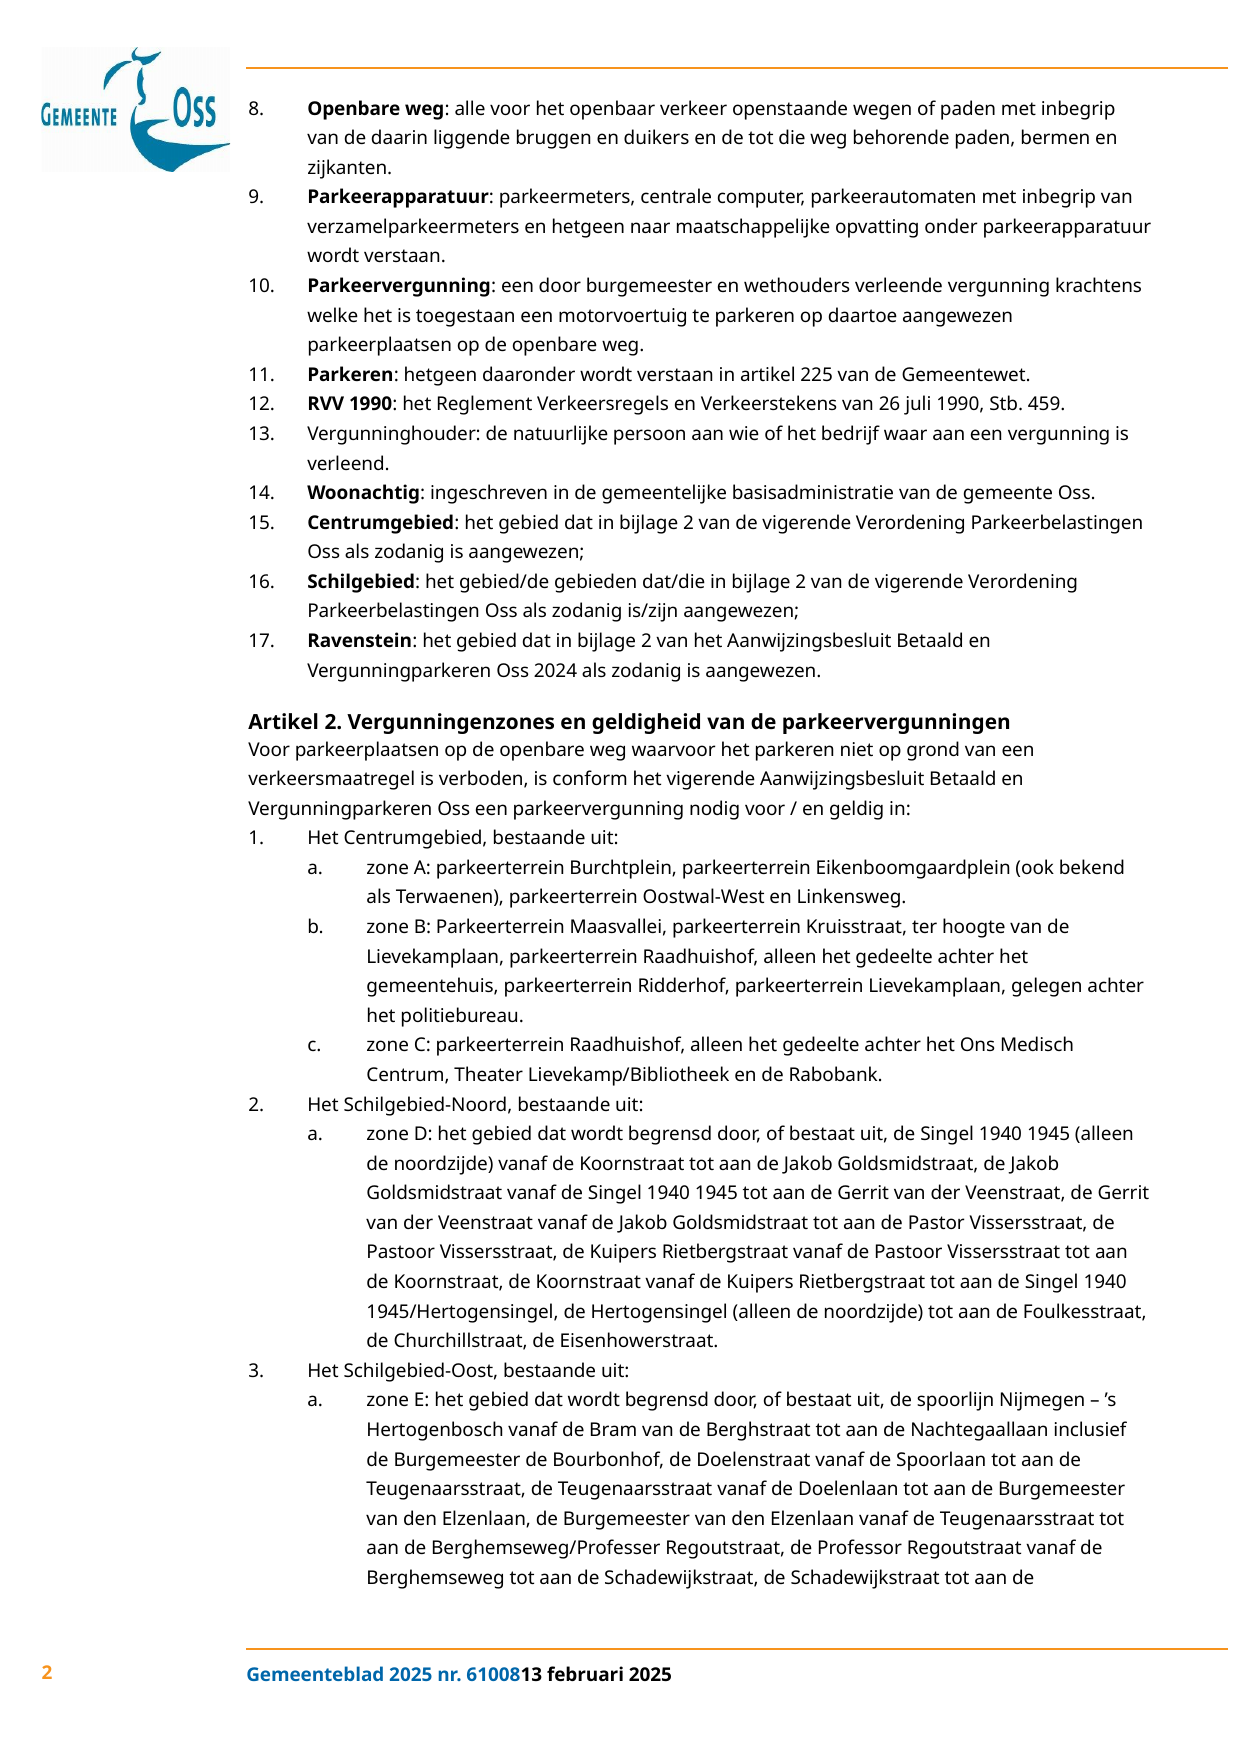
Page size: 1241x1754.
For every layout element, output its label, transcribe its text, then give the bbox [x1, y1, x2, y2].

list Parkeerapparatuur: parkeermeters, centrale computer, parkeerautomaten met inbegrip van verzamelparkeermeters en hetgeen naar maatschappelijke opvatting onder parkeerapparatuur wordt verstaan. [248, 183, 1152, 268]
list zone C: parkeerterrein Raadhuishof, alleen het gedeelte achter het Ons Medisch Centrum, Theater Lievekamp/Bibliotheek en de Rabobank. [307, 1032, 1152, 1087]
list Parkeren: hetgeen daaronder wordt verstaan in artikel 225 van de Gemeentewet. [248, 361, 1152, 387]
text Voor parkeerplaatsen op de openbare weg waarvoor het parkeren niet op grond van een verkeersmaatregel is verboden, is conform het vigerende Aanwijzingsbesluit Betaald en Vergunningparkeren Oss een parkeervergunning nodig voor / en geldig in: [248, 736, 1152, 821]
list Centrumgebied: het gebied dat in bijlage 2 van de vigerende Verordening Parkeerbelastingen Oss als zodanig is aangewezen; [248, 509, 1152, 564]
list zone D: het gebied dat wordt begrensd door, of bestaat uit, de Singel 1940 1945 (alleen de noordzijde) vanaf de Koornstraat tot aan de Jakob Goldsmidstraat, de Jakob Goldsmidstraat vanaf de Singel 1940 1945 tot aan de Gerrit van der Veenstraat, de Gerrit van der Veenstraat vanaf de Jakob Goldsmidstraat tot aan de Pastor Vissersstraat, de Pastoor Vissersstraat, de Kuipers Rietbergstraat vanaf de Pastoor Vissersstraat tot aan de Koornstraat, de Koornstraat vanaf de Kuipers Rietbergstraat tot aan de Singel 1940 1945/Hertogensingel, de Hertogensingel (alleen de noordzijde) tot aan de Foulkesstraat, de Churchillstraat, de Eisenhowerstraat. [307, 1120, 1152, 1353]
list zone E: het gebied dat wordt begrensd door, of bestaat uit, de spoorlijn Nijmegen – ’s Hertogenbosch vanaf de Bram van de Berghstraat tot aan de Nachtegaallaan inclusief de Burgemeester de Bourbonhof, de Doelenstraat vanaf de Spoorlaan tot aan de Teugenaarsstraat, de Teugenaarsstraat vanaf de Doelenlaan tot aan de Burgemeester van den Elzenlaan, de Burgemeester van den Elzenlaan vanaf de Teugenaarsstraat tot aan de Berghemseweg/Professer Regoutstraat, de Professor Regoutstraat vanaf de Berghemseweg tot aan de Schadewijkstraat, de Schadewijkstraat tot aan de [307, 1387, 1152, 1590]
list zone B: Parkeerterrein Maasvallei, parkeerterrein Kruisstraat, ter hoogte van de Lievekamplaan, parkeerterrein Raadhuishof, alleen het gedeelte achter het gemeentehuis, parkeerterrein Ridderhof, parkeerterrein Lievekamplaan, gelegen achter het politiebureau. [307, 913, 1152, 1028]
list Schilgebied: het gebied/de gebieden dat/die in bijlage 2 van de vigerende Verordening Parkeerbelastingen Oss als zodanig is/zijn aangewezen; [248, 568, 1152, 623]
list zone A: parkeerterrein Burchtplein, parkeerterrein Eikenboomgaardplein (ook bekend als Terwaenen), parkeerterrein Oostwal-West en Linkensweg. [307, 854, 1152, 909]
list Openbare weg: alle voor het openbaar verkeer openstaande wegen of paden met inbegrip van de daarin liggende bruggen en duikers en de tot die weg behorende paden, bermen en zijkanten. [248, 95, 1152, 180]
list Het Schilgebied-Oost, bestaande uit: [248, 1357, 1152, 1383]
list Parkeervergunning: een door burgemeester en wethouders verleende vergunning krachtens welke het is toegestaan een motorvoertuig te parkeren op daartoe aangewezen parkeerplaatsen op de openbare weg. [248, 272, 1152, 357]
picture [41, 47, 231, 172]
list Het Schilgebied-Noord, bestaande uit: [248, 1091, 1152, 1116]
list Vergunninghouder: de natuurlijke persoon aan wie of het bedrijf waar aan een vergunning is verleend. [248, 420, 1152, 476]
list Woonachtig: ingeschreven in de gemeentelijke basisadministratie van de gemeente Oss. [248, 479, 1152, 505]
list RVV 1990: het Reglement Verkeersregels en Verkeerstekens van 26 juli 1990, Stb. 459. [248, 391, 1152, 416]
list Het Centrumgebied, bestaande uit: [248, 824, 1152, 850]
text Artikel 2. Vergunningenzones en geldigheid van de parkeervergunningen [248, 707, 1152, 736]
list Ravenstein: het gebied dat in bijlage 2 van het Aanwijzingsbesluit Betaald en Vergunningparkeren Oss 2024 als zodanig is aangewezen. [248, 627, 1152, 683]
